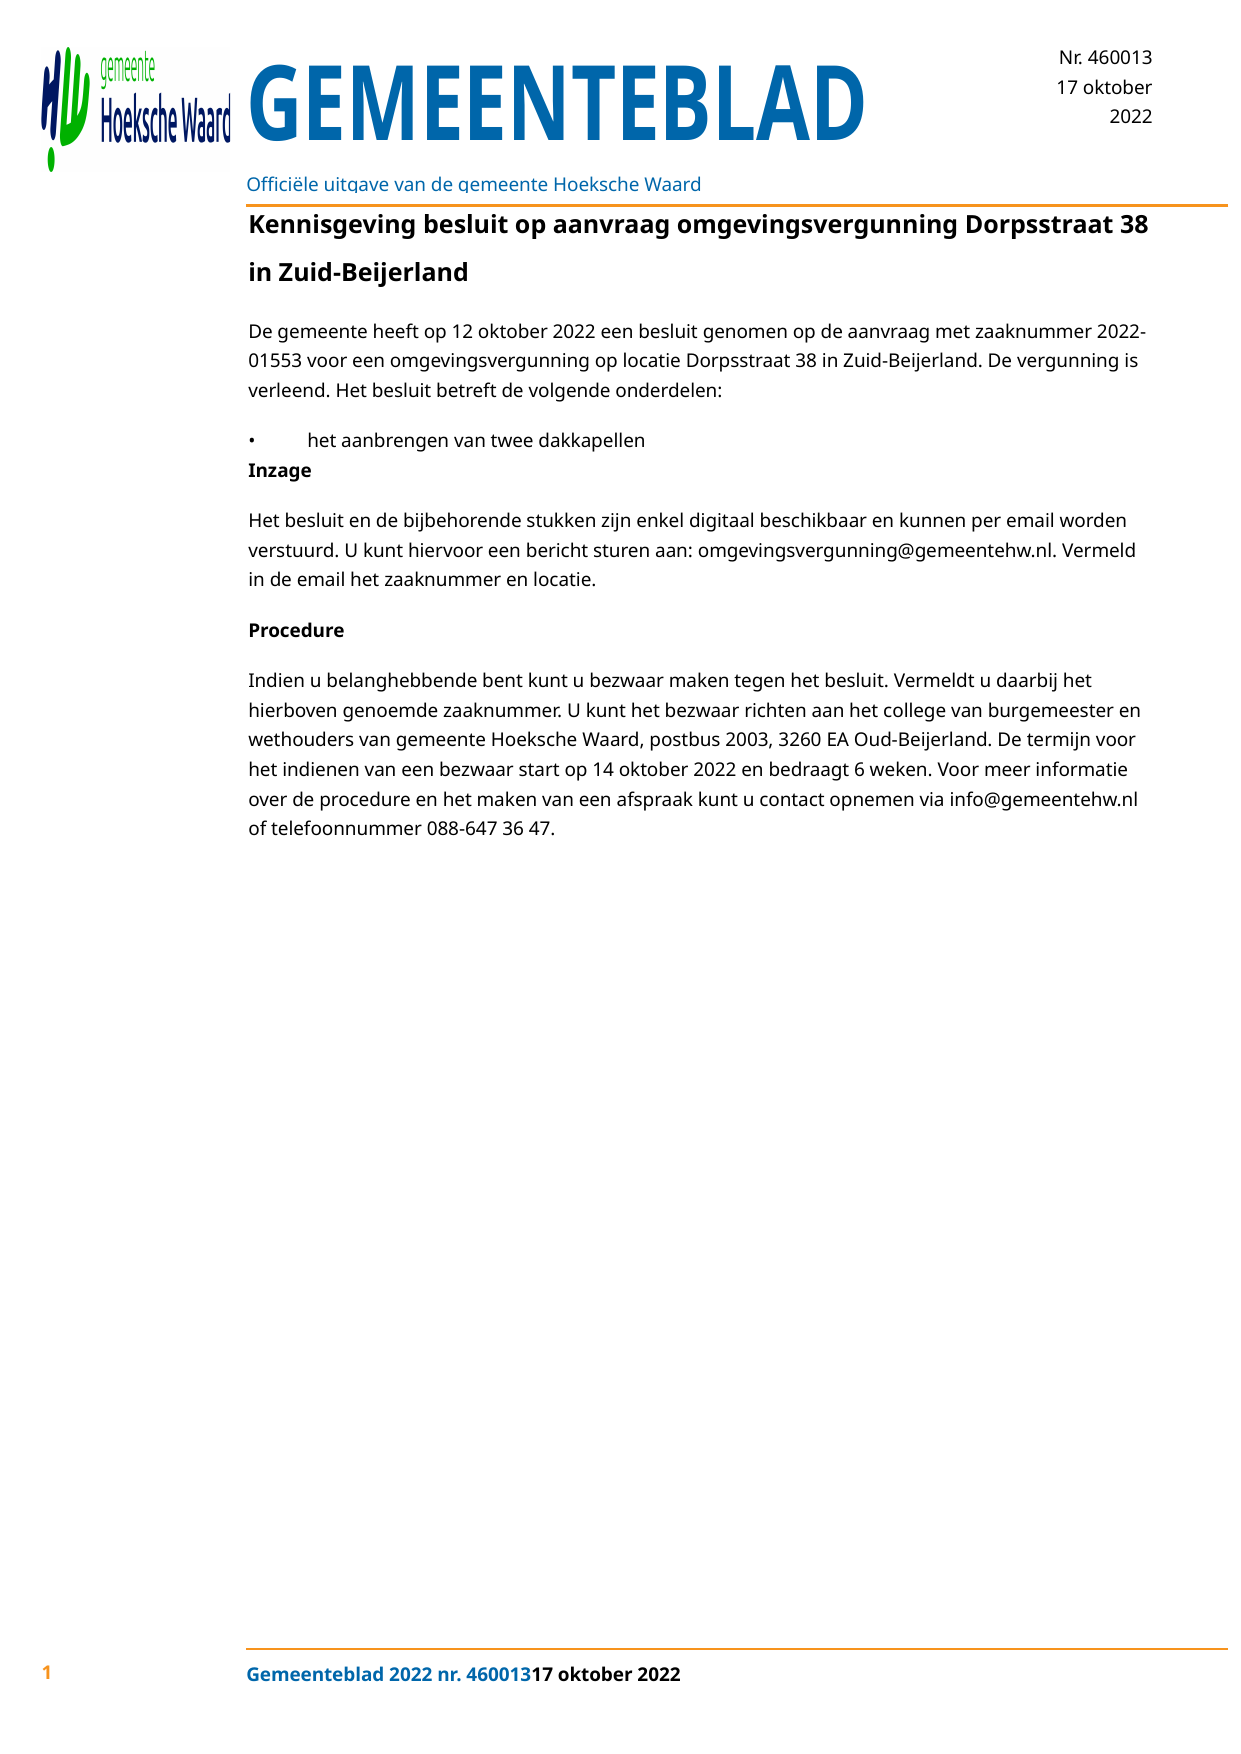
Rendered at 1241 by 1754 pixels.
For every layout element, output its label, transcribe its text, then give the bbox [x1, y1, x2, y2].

list het aanbrengen van twee dakkapellen [248, 427, 1152, 453]
text De gemeente heeft op 12 oktober 2022 een besluit genomen op de aanvraag met zaaknummer 2022-01553 voor een omgevingsvergunning op locatie Dorpsstraat 38 in Zuid-Beijerland. De vergunning is verleend. Het besluit betreft de volgende onderdelen: [248, 318, 1152, 403]
text Indien u belanghebbende bent kunt u bezwaar maken tegen het besluit. Vermeldt u daarbij het hierboven genoemde zaaknummer. U kunt het bezwaar richten aan het college van burgemeester en wethouders van gemeente Hoeksche Waard, postbus 2003, 3260 EA Oud-Beijerland. De termijn voor het indienen van een bezwaar start op 14 oktober 2022 en bedraagt 6 weken. Voor meer informatie over de procedure en het maken van een afspraak kunt u contact opnemen via info@gemeentehw.nl of telefoonnummer 088-647 36 47. [248, 667, 1152, 841]
picture [41, 47, 231, 172]
text Kennisgeving besluit op aanvraag omgevingsvergunning Dorpsstraat 38 in Zuid-Beijerland [248, 207, 1152, 288]
text Inzage [248, 457, 1152, 483]
text Procedure [248, 617, 1152, 643]
text Het besluit en de bijbehorende stukken zijn enkel digitaal beschikbaar en kunnen per email worden verstuurd. U kunt hiervoor een bericht sturen aan: omgevingsvergunning@gemeentehw.nl. Vermeld in de email het zaaknummer en locatie. [248, 507, 1152, 592]
